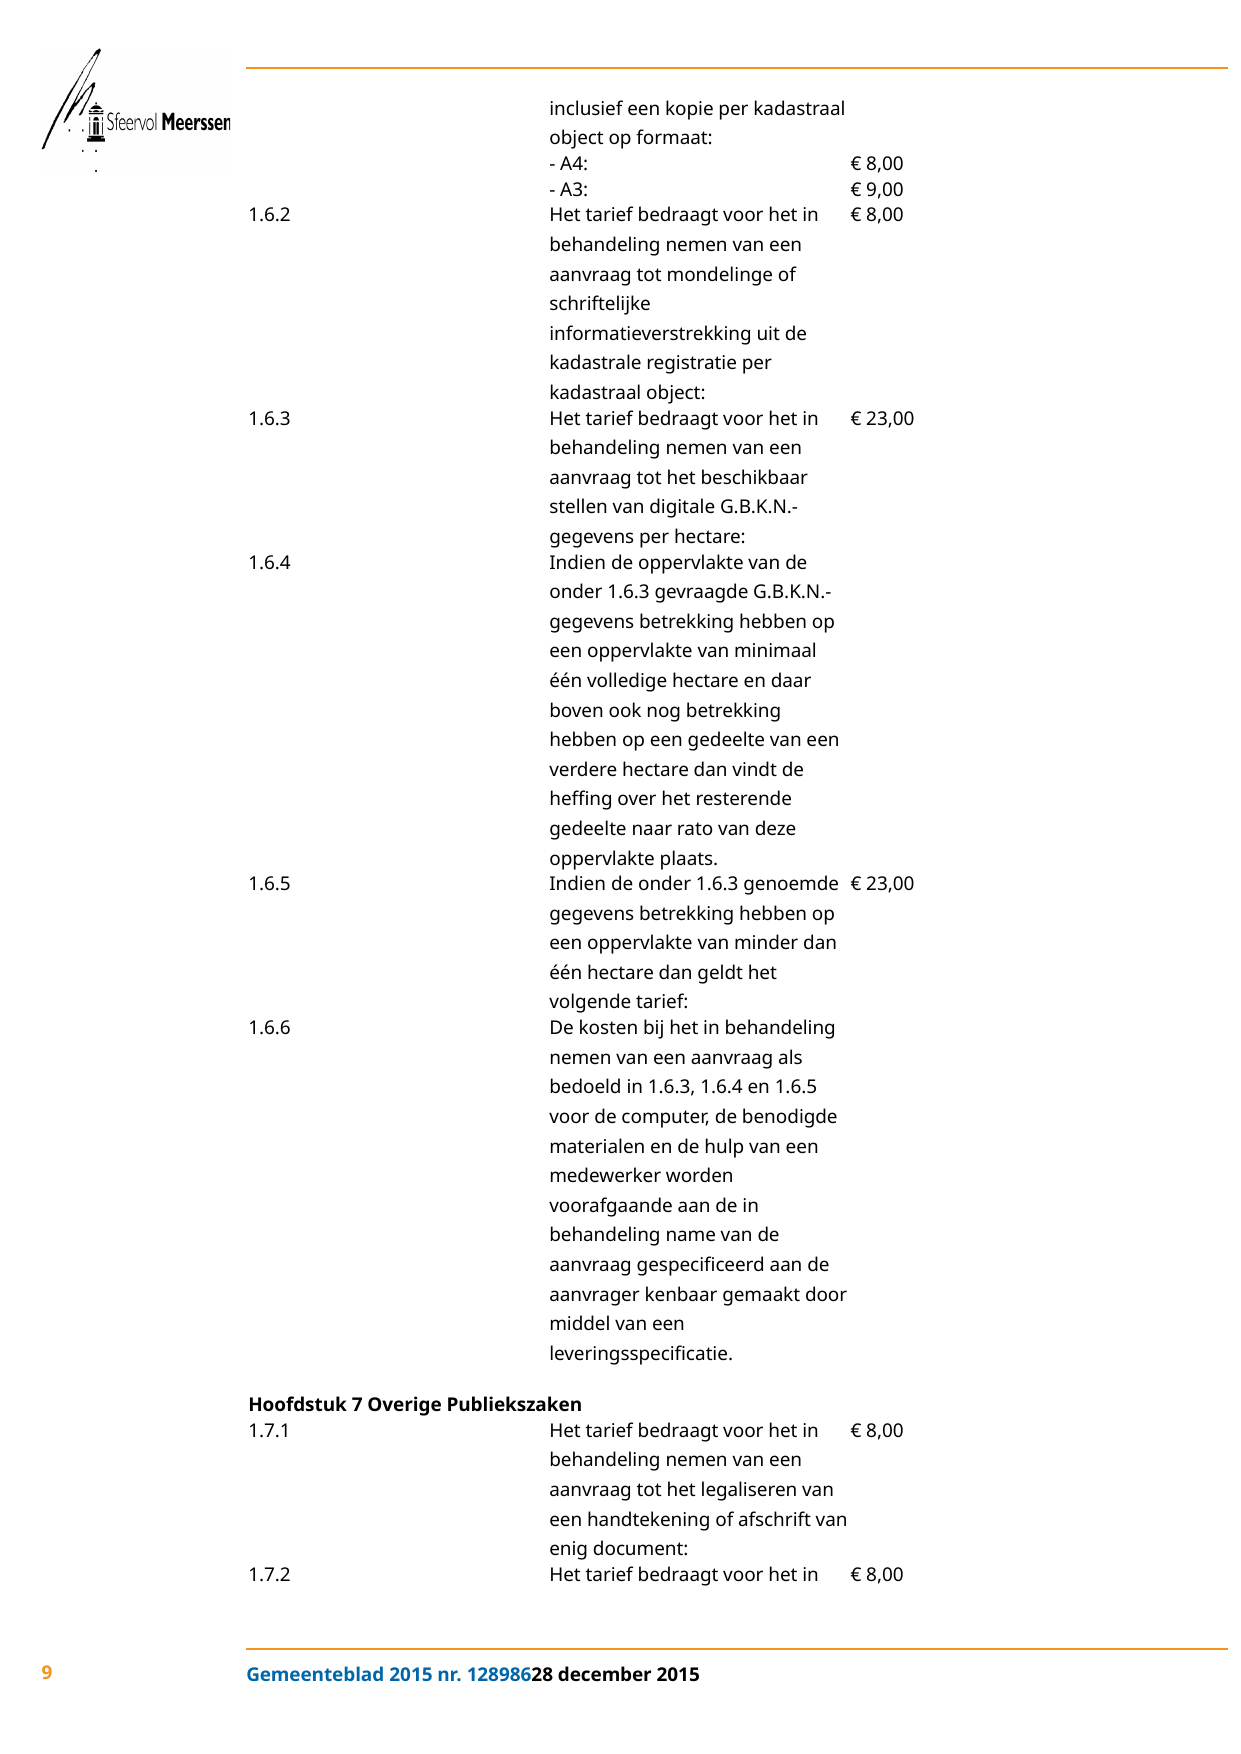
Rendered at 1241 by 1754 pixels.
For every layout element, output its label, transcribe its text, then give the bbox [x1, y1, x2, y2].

table_cell 1.6.5 [248, 870, 549, 1014]
table_cell Het tarief bedraagt voor het in behandeling nemen van een aanvraag tot mondelinge of schriftelijke informatieverstrekking uit de kadastrale registratie per kadastraal object: [549, 202, 850, 405]
table_cell [248, 1366, 549, 1391]
table_cell - A4: [549, 150, 850, 176]
table_cell 1.6.3 [248, 405, 549, 549]
table_cell - A3: [549, 176, 850, 202]
table_cell Het tarief bedraagt voor het in behandeling nemen van een aanvraag tot het beschikbaar stellen van digitale G.B.K.N.- gegevens per hectare: [549, 405, 850, 549]
table_cell € 8,00 [850, 1561, 1152, 1587]
table_cell [549, 1366, 850, 1391]
table_cell Het tarief bedraagt voor het in [549, 1561, 850, 1587]
table_cell € 9,00 [850, 176, 1152, 202]
table_cell 1.6.4 [248, 549, 549, 870]
table_cell 1.7.1 [248, 1417, 549, 1561]
table_cell Het tarief bedraagt voor het in behandeling nemen van een aanvraag tot het legaliseren van een handtekening of afschrift van enig document: [549, 1417, 850, 1561]
table_cell [850, 1366, 1152, 1391]
table_cell € 8,00 [850, 150, 1152, 176]
table_cell De kosten bij het in behandeling nemen van een aanvraag als bedoeld in 1.6.3, 1.6.4 en 1.6.5 voor de computer, de benodigde materialen en de hulp van een medewerker worden voorafgaande aan de in behandeling name van de aanvraag gespecificeerd aan de aanvrager kenbaar gemaakt door middel van een leveringsspecificatie. [549, 1015, 850, 1366]
table_cell 1.6.6 [248, 1015, 549, 1366]
table_cell Hoofdstuk 7 Overige Publiekszaken [248, 1391, 1152, 1417]
table_cell [248, 150, 549, 176]
table_cell € 8,00 [850, 1417, 1152, 1561]
table_cell € 23,00 [850, 405, 1152, 549]
table_cell € 8,00 [850, 202, 1152, 405]
picture [41, 47, 231, 172]
table_cell [850, 549, 1152, 870]
table_cell [850, 95, 1152, 150]
table_cell Indien de onder 1.6.3 genoemde gegevens betrekking hebben op een oppervlakte van minder dan één hectare dan geldt het volgende tarief: [549, 870, 850, 1014]
table_cell [248, 95, 549, 150]
table_cell Indien de oppervlakte van de onder 1.6.3 gevraagde G.B.K.N.- gegevens betrekking hebben op een oppervlakte van minimaal één volledige hectare en daar boven ook nog betrekking hebben op een gedeelte van een verdere hectare dan vindt de heffing over het resterende gedeelte naar rato van deze oppervlakte plaats. [549, 549, 850, 870]
table_cell [248, 176, 549, 202]
table_cell 1.6.2 [248, 202, 549, 405]
table_cell inclusief een kopie per kadastraal object op formaat: [549, 95, 850, 150]
table_cell 1.7.2 [248, 1561, 549, 1587]
table_cell [850, 1015, 1152, 1366]
table_cell € 23,00 [850, 870, 1152, 1014]
